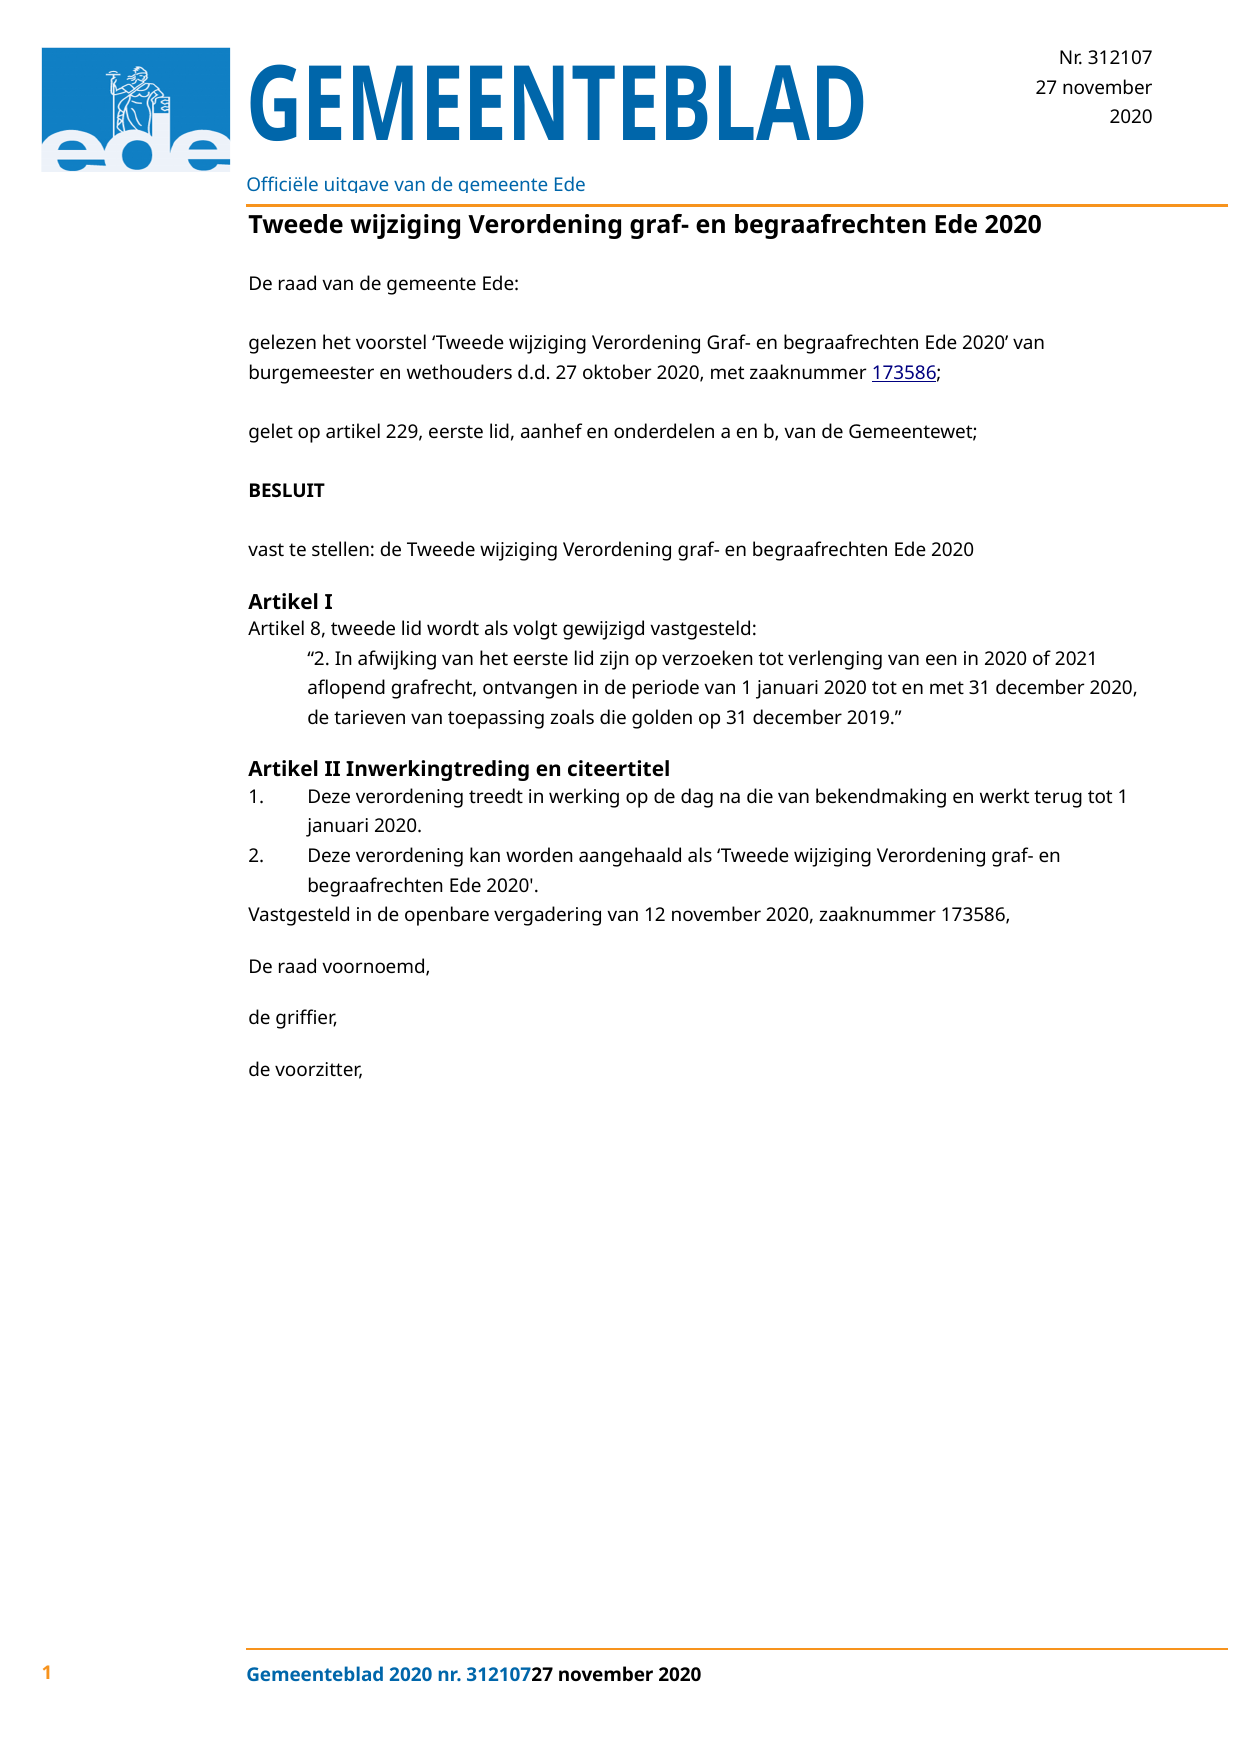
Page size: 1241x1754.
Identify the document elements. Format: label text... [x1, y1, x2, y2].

text Artikel II Inwerkingtreding en citeertitel [248, 754, 1152, 783]
picture [41, 47, 231, 172]
text Tweede wijziging Verordening graf- en begraafrechten Ede 2020 [248, 207, 1152, 241]
text De raad van de gemeente Ede: [248, 270, 1152, 296]
list Deze verordening treedt in werking op de dag na die van bekendmaking en werkt terug tot 1 januari 2020. [248, 783, 1152, 838]
text Vastgesteld in de openbare vergadering van 12 november 2020, zaaknummer 173586, [248, 901, 1152, 927]
list “2. In afwijking van het eerste lid zijn op verzoeken tot verlenging van een in 2020 of 2021 aflopend grafrecht, ontvangen in de periode van 1 januari 2020 tot en met 31 december 2020, de tarieven van toepassing zoals die golden op 31 december 2019.” [248, 645, 1152, 730]
text Artikel I [248, 587, 1152, 615]
text gelet op artikel 229, eerste lid, aanhef en onderdelen a en b, van de Gemeentewet; [248, 418, 1152, 444]
text vast te stellen: de Tweede wijziging Verordening graf- en begraafrechten Ede 2020 [248, 537, 1152, 562]
text De raad voornoemd, [248, 953, 1152, 978]
text de griffier, [248, 1004, 1152, 1030]
list Deze verordening kan worden aangehaald als ‘Tweede wijziging Verordening graf- en begraafrechten Ede 2020'. [248, 842, 1152, 897]
text de voorzitter, [248, 1056, 1152, 1081]
text gelezen het voorstel ‘Tweede wijziging Verordening Graf- en begraafrechten Ede 2020’ van burgemeester en wethouders d.d. 27 oktober 2020, met zaaknummer 173586; [248, 329, 1152, 385]
text Artikel 8, tweede lid wordt als volgt gewijzigd vastgesteld: [248, 615, 1152, 641]
text BESLUIT [248, 477, 1152, 503]
